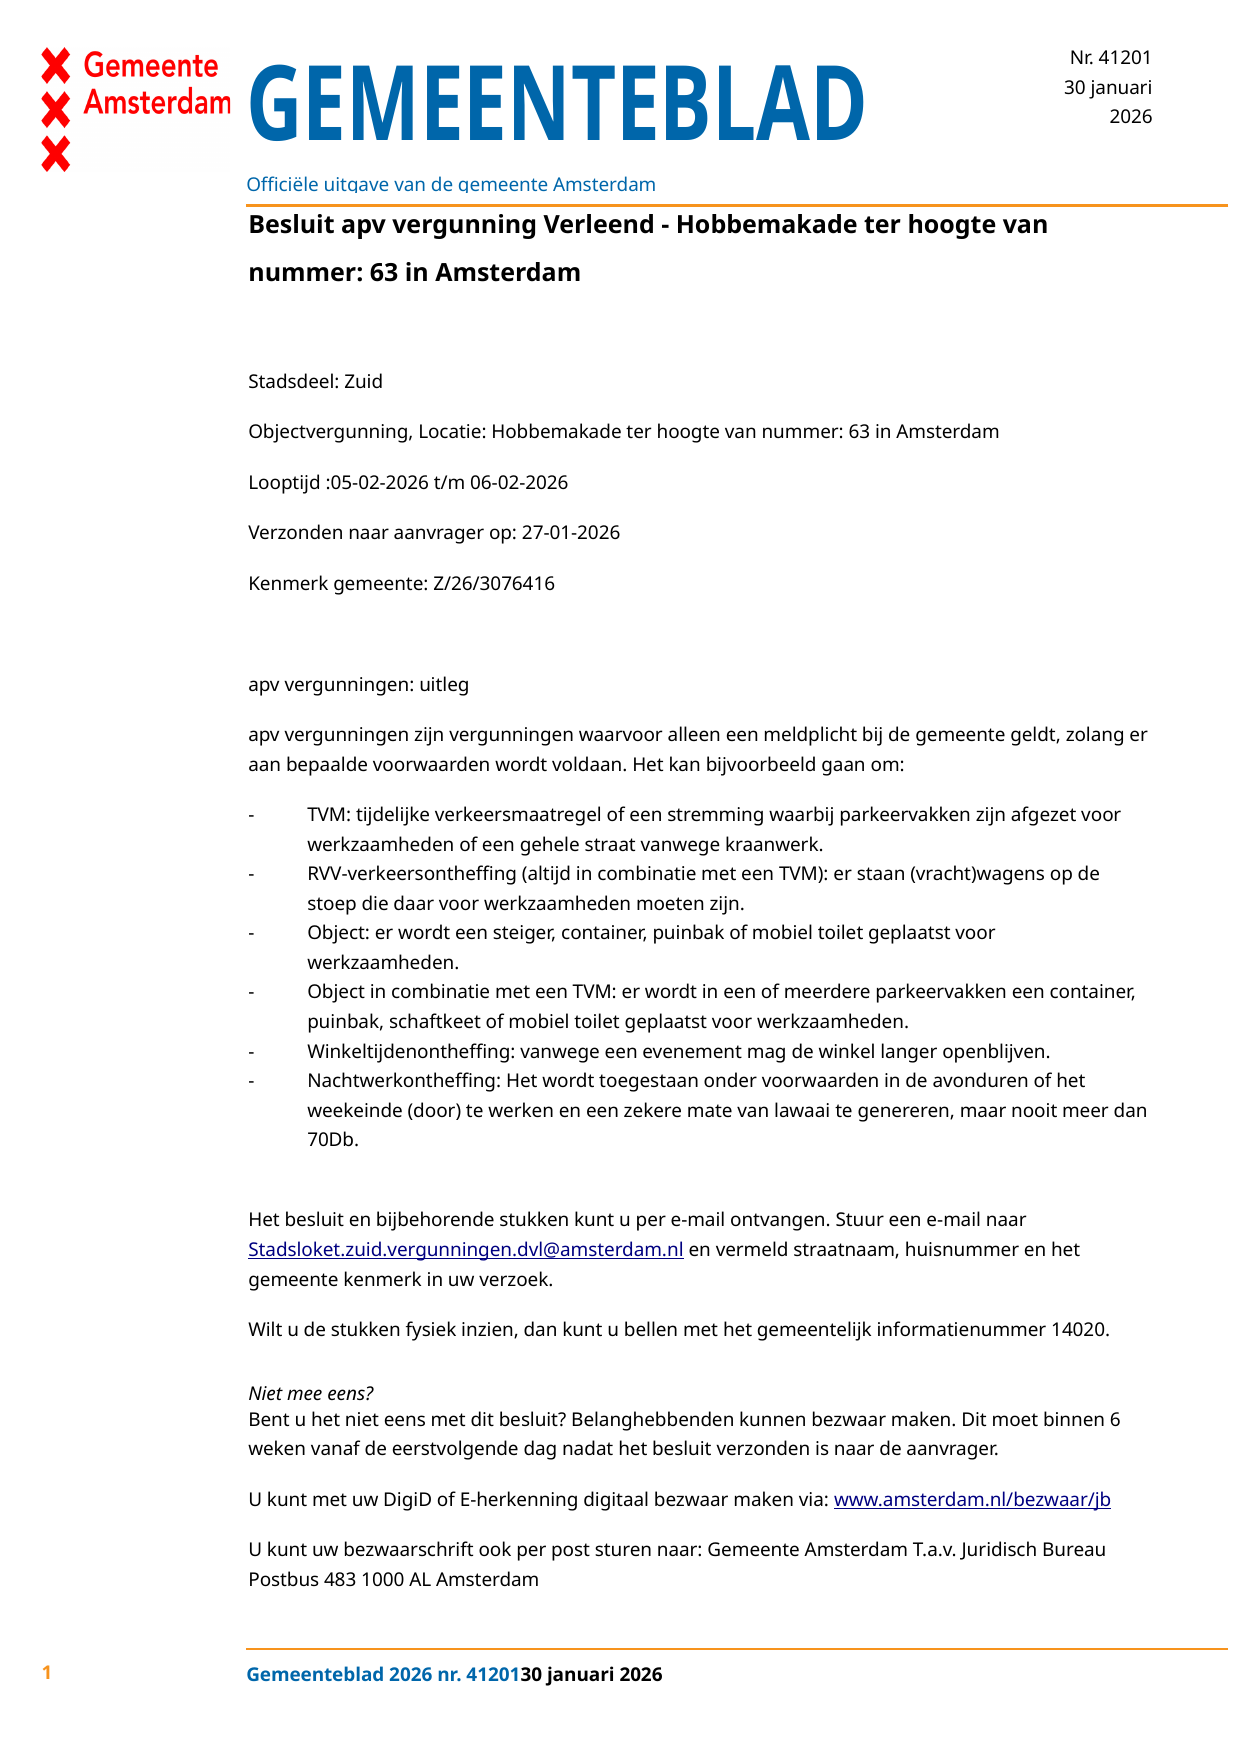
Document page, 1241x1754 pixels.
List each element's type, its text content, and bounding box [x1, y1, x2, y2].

text Besluit apv vergunning Verleend - Hobbemakade ter hoogte van nummer: 63 in Amsterdam [248, 207, 1152, 288]
text Niet mee eens? [248, 1380, 1152, 1406]
text Het besluit en bijbehorende stukken kunt u per e-mail ontvangen. Stuur een e-mail naar Stadsloket.zuid.vergunningen.dvl@amsterdam.nl en vermeld straatnaam, huisnummer en het gemeente kenmerk in uw verzoek. [248, 1207, 1152, 1292]
text Looptijd :05-02-2026 t/m 06-02-2026 [248, 469, 1152, 495]
list Object: er wordt een steiger, container, puinbak of mobiel toilet geplaatst voor werkzaamheden. [248, 919, 1152, 975]
text apv vergunningen zijn vergunningen waarvoor alleen een meldplicht bij de gemeente geldt, zolang er aan bepaalde voorwaarden wordt voldaan. Het kan bijvoorbeeld gaan om: [248, 721, 1152, 777]
text Kenmerk gemeente: Z/26/3076416 [248, 570, 1152, 596]
list Winkeltijdenontheffing: vanwege een evenement mag de winkel langer openblijven. [248, 1038, 1152, 1064]
text Objectvergunning, Locatie: Hobbemakade ter hoogte van nummer: 63 in Amsterdam [248, 419, 1152, 444]
text Wilt u de stukken fysiek inzien, dan kunt u bellen met het gemeentelijk informatienummer 14020. [248, 1316, 1152, 1342]
list TVM: tijdelijke verkeersmaatregel of een stremming waarbij parkeervakken zijn afgezet voor werkzaamheden of een gehele straat vanwege kraanwerk. [248, 801, 1152, 857]
list Nachtwerkontheffing: Het wordt toegestaan onder voorwaarden in de avonduren of het weekeinde (door) te werken en een zekere mate van lawaai te genereren, maar nooit meer dan 70Db. [248, 1067, 1152, 1152]
list RVV-verkeersontheffing (altijd in combinatie met een TVM): er staan (vracht)wagens op de stoep die daar voor werkzaamheden moeten zijn. [248, 860, 1152, 916]
text apv vergunningen: uitleg [248, 671, 1152, 697]
list Object in combinatie met een TVM: er wordt in een of meerdere parkeervakken een container, puinbak, schaftkeet of mobiel toilet geplaatst voor werkzaamheden. [248, 979, 1152, 1034]
text U kunt met uw DigiD of E-herkenning digitaal bezwaar maken via: www.amsterdam.nl/bezwaar/jb [248, 1486, 1152, 1512]
text Stadsdeel: Zuid [248, 368, 1152, 394]
text U kunt uw bezwaarschrift ook per post sturen naar: Gemeente Amsterdam T.a.v. Juridisch Bureau Postbus 483 1000 AL Amsterdam [248, 1536, 1152, 1592]
text Verzonden naar aanvrager op: 27-01-2026 [248, 519, 1152, 545]
picture [41, 47, 231, 172]
text Bent u het niet eens met dit besluit? Belanghebbenden kunnen bezwaar maken. Dit moet binnen 6 weken vanaf de eerstvolgende dag nadat het besluit verzonden is naar de aanvrager. [248, 1406, 1152, 1461]
